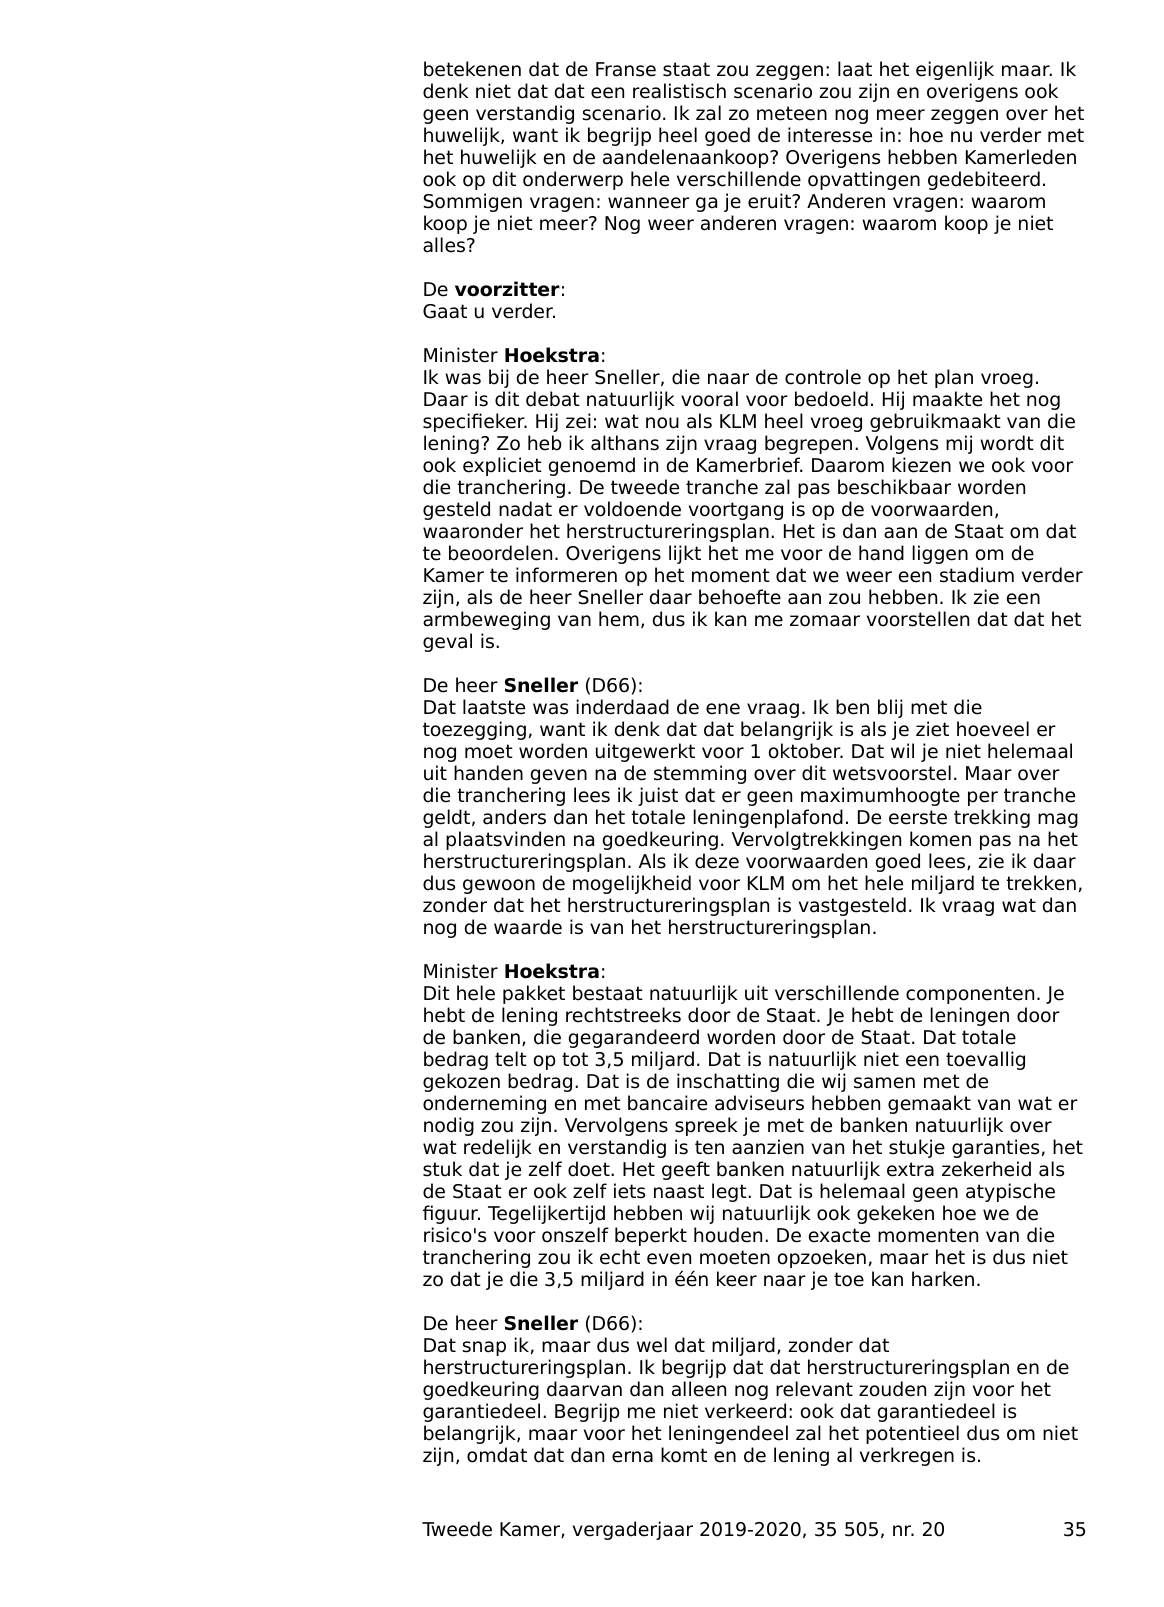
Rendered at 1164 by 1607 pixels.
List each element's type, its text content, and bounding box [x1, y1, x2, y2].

text Gaat u verder. [422, 301, 1087, 323]
text De heer Sneller (D66): [422, 675, 1087, 697]
text Ik was bij de heer Sneller, die naar de controle op het plan vroeg. Daar is dit debat natuurlijk vooral voor bedoeld. Hij maakte het nog specifieker. Hij zei: wat nou als KLM heel vroeg gebruikmaakt van die lening? Zo heb ik althans zijn vraag begrepen. Volgens mij wordt dit ook expliciet genoemd in de Kamerbrief. Daarom kiezen we ook voor die tranchering. De tweede tranche zal pas beschikbaar worden gesteld nadat er voldoende voortgang is op de voorwaarden, waaronder het herstructureringsplan. Het is dan aan de Staat om dat te beoordelen. Overigens lijkt het me voor de hand liggen om de Kamer te informeren op het moment dat we weer een stadium verder zijn, als de heer Sneller daar behoefte aan zou hebben. Ik zie een armbeweging van hem, dus ik kan me zomaar voorstellen dat dat het geval is. [422, 367, 1087, 653]
text Dit hele pakket bestaat natuurlijk uit verschillende componenten. Je hebt de lening rechtstreeks door de Staat. Je hebt de leningen door de banken, die gegarandeerd worden door de Staat. Dat totale bedrag telt op tot 3,5 miljard. Dat is natuurlijk niet een toevallig gekozen bedrag. Dat is de inschatting die wij samen met de onderneming en met bancaire adviseurs hebben gemaakt van wat er nodig zou zijn. Vervolgens spreek je met de banken natuurlijk over wat redelijk en verstandig is ten aanzien van het stukje garanties, het stuk dat je zelf doet. Het geeft banken natuurlijk extra zekerheid als de Staat er ook zelf iets naast legt. Dat is helemaal geen atypische figuur. Tegelijkertijd hebben wij natuurlijk ook gekeken hoe we de risico's voor onszelf beperkt houden. De exacte momenten van die tranchering zou ik echt even moeten opzoeken, maar het is dus niet zo dat je die 3,5 miljard in één keer naar je toe kan harken. [422, 983, 1087, 1291]
text Minister Hoekstra: [422, 345, 1087, 367]
text Dat snap ik, maar dus wel dat miljard, zonder dat herstructureringsplan. Ik begrijp dat dat herstructureringsplan en de goedkeuring daarvan dan alleen nog relevant zouden zijn voor het garantiedeel. Begrijp me niet verkeerd: ook dat garantiedeel is belangrijk, maar voor het leningendeel zal het potentieel dus om niet zijn, omdat dat dan erna komt en de lening al verkregen is. [422, 1335, 1087, 1467]
text Dat laatste was inderdaad de ene vraag. Ik ben blij met die toezegging, want ik denk dat dat belangrijk is als je ziet hoeveel er nog moet worden uitgewerkt voor 1 oktober. Dat wil je niet helemaal uit handen geven na de stemming over dit wetsvoorstel. Maar over die tranchering lees ik juist dat er geen maximumhoogte per tranche geldt, anders dan het totale leningenplafond. De eerste trekking mag al plaatsvinden na goedkeuring. Vervolgtrekkingen komen pas na het herstructureringsplan. Als ik deze voorwaarden goed lees, zie ik daar dus gewoon de mogelijkheid voor KLM om het hele miljard te trekken, zonder dat het herstructureringsplan is vastgesteld. Ik vraag wat dan nog de waarde is van het herstructureringsplan. [422, 697, 1087, 939]
text Minister Hoekstra: [422, 961, 1087, 983]
text De voorzitter: [422, 279, 1087, 301]
text De heer Sneller (D66): [422, 1313, 1087, 1335]
text betekenen dat de Franse staat zou zeggen: laat het eigenlijk maar. Ik denk niet dat dat een realistisch scenario zou zijn en overigens ook geen verstandig scenario. Ik zal zo meteen nog meer zeggen over het huwelijk, want ik begrijp heel goed de interesse in: hoe nu verder met het huwelijk en de aandelenaankoop? Overigens hebben Kamerleden ook op dit onderwerp hele verschillende opvattingen gedebiteerd. Sommigen vragen: wanneer ga je eruit? Anderen vragen: waarom koop je niet meer? Nog weer anderen vragen: waarom koop je niet alles? [422, 59, 1087, 257]
